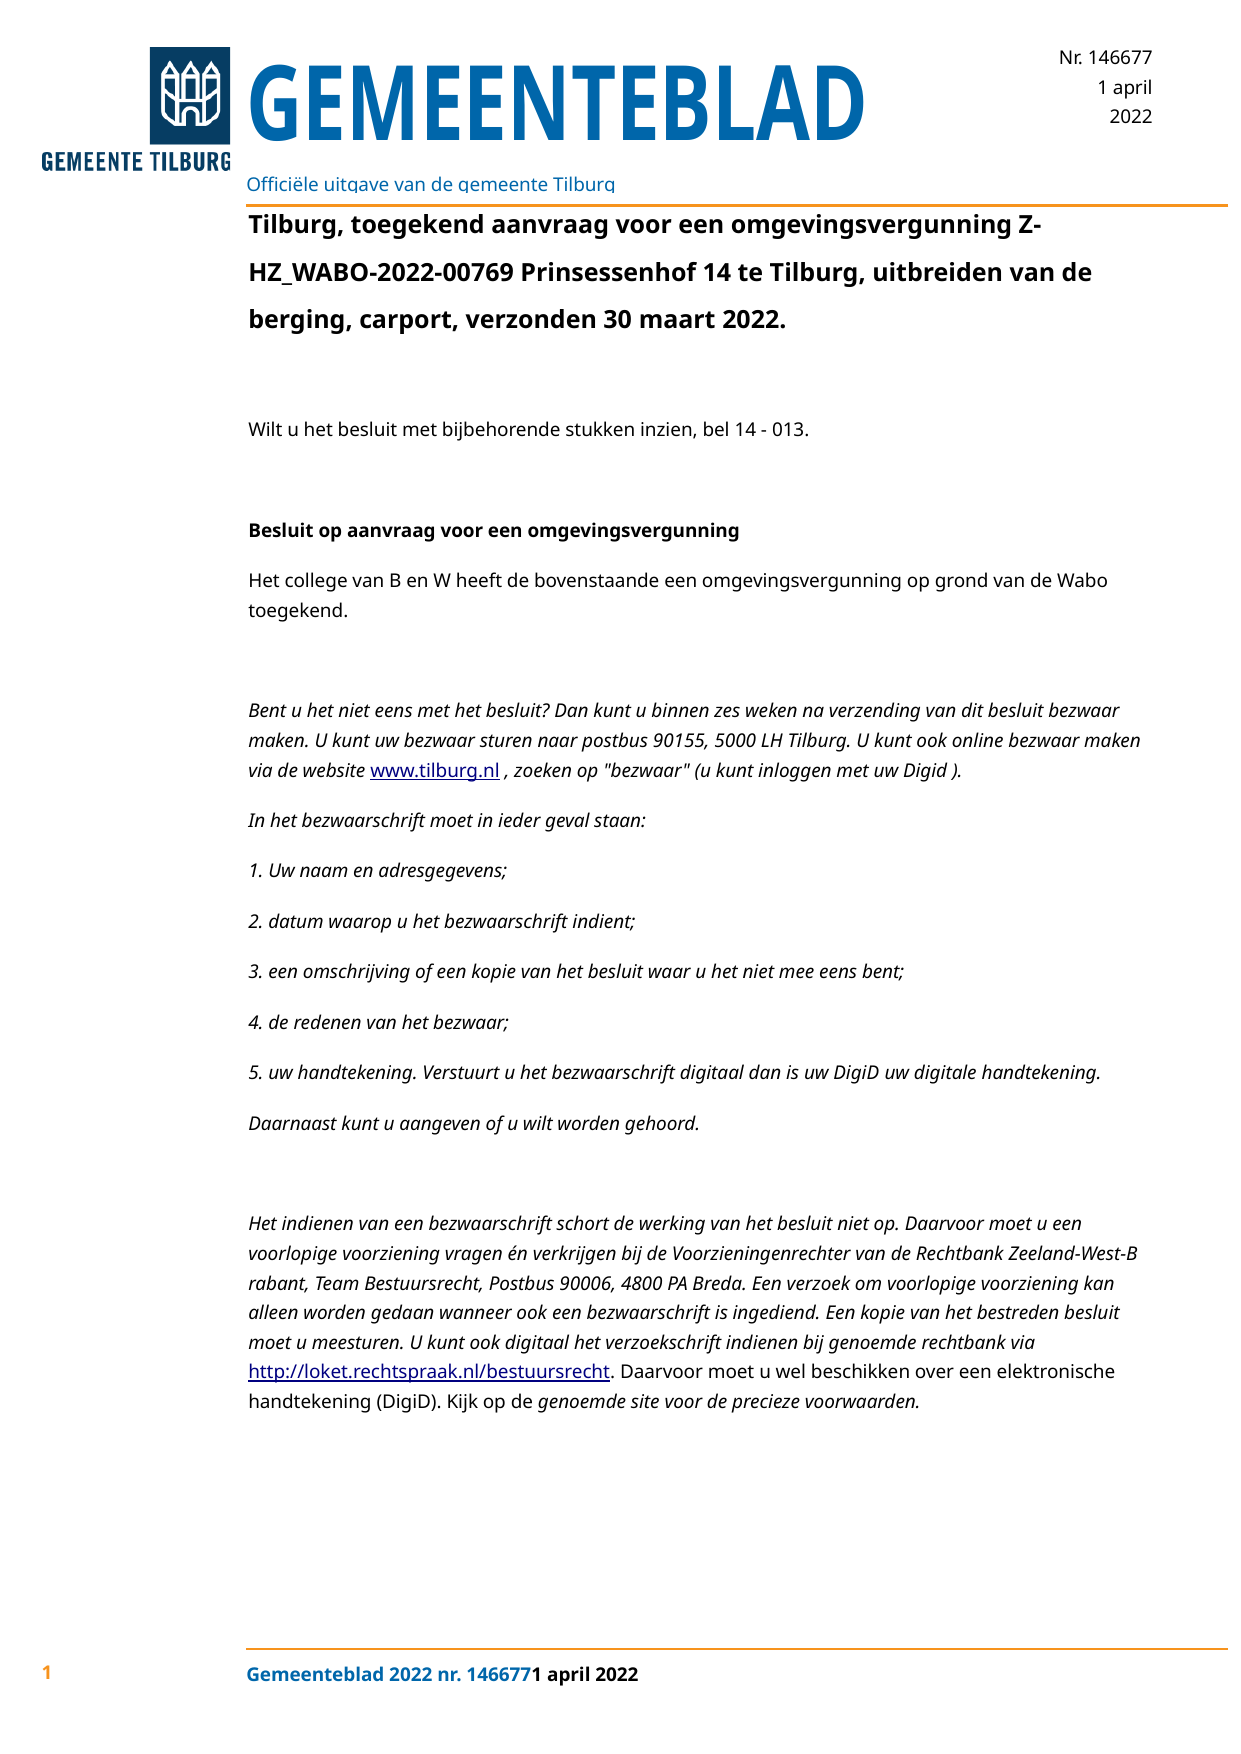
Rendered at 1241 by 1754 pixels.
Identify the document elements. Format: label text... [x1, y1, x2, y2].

text Bent u het niet eens met het besluit? Dan kunt u binnen zes weken na verzending van dit besluit bezwaar maken. U kunt uw bezwaar sturen naar postbus 90155, 5000 LH Tilburg. U kunt ook online bezwaar maken via de website www.tilburg.nl , zoeken op "bezwaar" (u kunt inloggen met uw Digid ). [248, 698, 1152, 782]
text 3. een omschrijving of een kopie van het besluit waar u het niet mee eens bent; [248, 958, 1152, 984]
text Wilt u het besluit met bijbehorende stukken inzien, bel 14 - 013. [248, 416, 1152, 442]
text Daarnaast kunt u aangeven of u wilt worden gehoord. [248, 1110, 1152, 1135]
text In het bezwaarschrift moet in ieder geval staan: [248, 807, 1152, 833]
text 4. de redenen van het bezwaar; [248, 1009, 1152, 1034]
text Het indienen van een bezwaarschrift schort de werking van het besluit niet op. Daarvoor moet u een voorlopige voorziening vragen én verkrijgen bij de Voorzieningenrechter van de Rechtbank Zeeland-West-B rabant, Team Bestuursrecht, Postbus 90006, 4800 PA Breda. Een verzoek om voorlopige voorziening kan alleen worden gedaan wanneer ook een bezwaarschrift is ingediend. Een kopie van het bestreden besluit moet u meesturen. U kunt ook digitaal het verzoekschrift indienen bij genoemde rechtbank via http://loket.rechtspraak.nl/bestuursrecht. Daarvoor moet u wel beschikken over een elektronische handtekening (DigiD). Kijk op de genoemde site voor de precieze voorwaarden. [248, 1211, 1152, 1414]
text Besluit op aanvraag voor een omgevingsvergunning [248, 517, 1152, 542]
text 5. uw handtekening. Verstuurt u het bezwaarschrift digitaal dan is uw DigiD uw digitale handtekening. [248, 1059, 1152, 1085]
text Het college van B en W heeft de bovenstaande een omgevingsvergunning op grond van de Wabo toegekend. [248, 567, 1152, 622]
picture [41, 47, 231, 172]
text 1. Uw naam en adresgegevens; [248, 858, 1152, 883]
text 2. datum waarop u het bezwaarschrift indient; [248, 908, 1152, 934]
text Tilburg, toegekend aanvraag voor een omgevingsvergunning Z-HZ_WABO-2022-00769 Prinsessenhof 14 te Tilburg, uitbreiden van de berging, carport, verzonden 30 maart 2022. [248, 207, 1152, 336]
